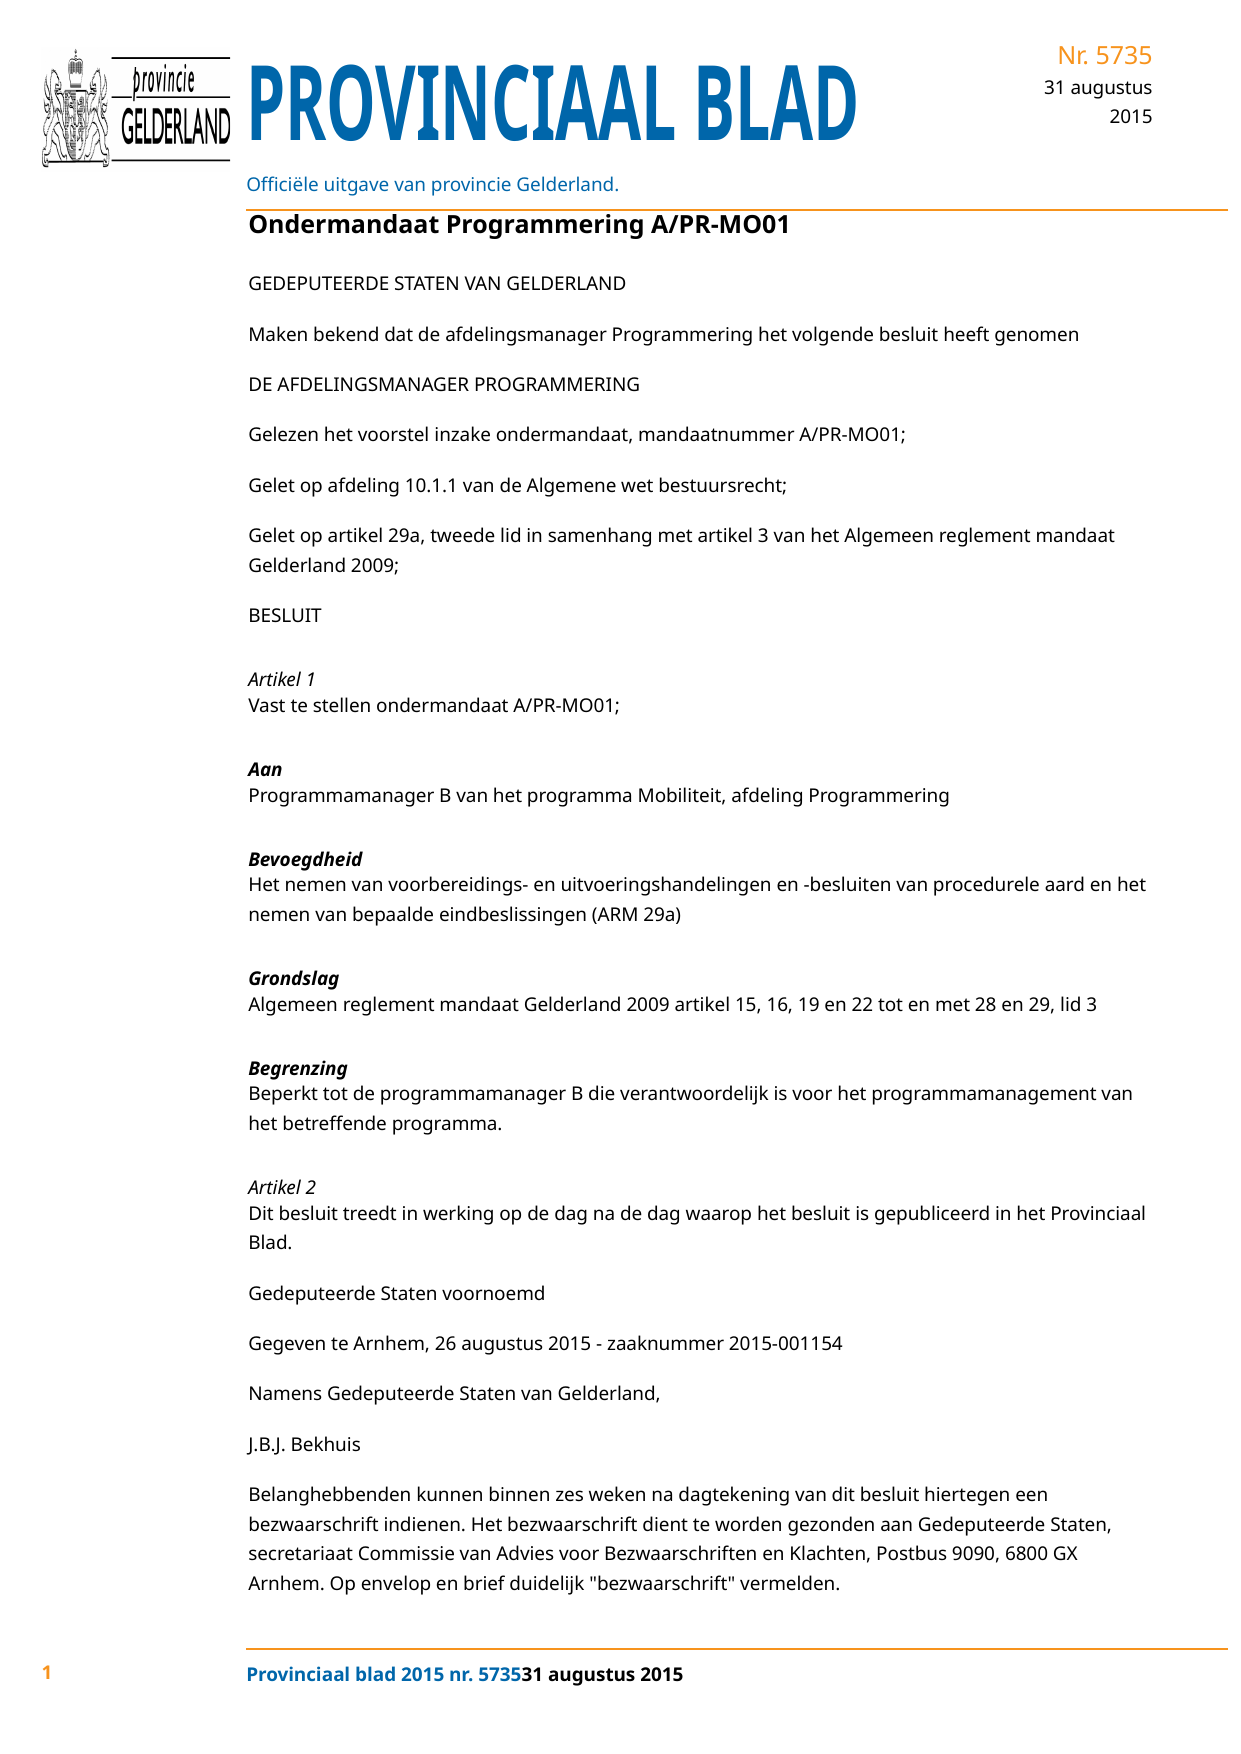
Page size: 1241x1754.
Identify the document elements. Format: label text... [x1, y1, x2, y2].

text Artikel 1 [248, 666, 1152, 692]
text Ondermandaat Programmering A/PR-MO01 [248, 211, 1152, 241]
text BESLUIT [248, 602, 1152, 628]
text Het nemen van voorbereidings- en uitvoeringshandelingen en -besluiten van procedurele aard en het nemen van bepaalde eindbeslissingen (ARM 29a) [248, 871, 1152, 927]
text Algemeen reglement mandaat Gelderland 2009 artikel 15, 16, 19 en 22 tot en met 28 en 29, lid 3 [248, 991, 1152, 1016]
text Aan [248, 756, 1152, 782]
text Gegeven te Arnhem, 26 augustus 2015 - zaaknummer 2015-001154 [248, 1330, 1152, 1356]
text Namens Gedeputeerde Staten van Gelderland, [248, 1381, 1152, 1406]
text Bevoegdheid [248, 846, 1152, 871]
text GEDEPUTEERDE STATEN VAN GELDERLAND [248, 270, 1152, 296]
text Dit besluit treedt in werking op de dag na de dag waarop het besluit is gepubliceerd in het Provinciaal Blad. [248, 1200, 1152, 1255]
text Grondslag [248, 965, 1152, 991]
text Gelet op artikel 29a, tweede lid in samenhang met artikel 3 van het Algemeen reglement mandaat Gelderland 2009; [248, 522, 1152, 578]
picture [41, 47, 231, 172]
text J.B.J. Bekhuis [248, 1431, 1152, 1457]
text Vast te stellen ondermandaat A/PR-MO01; [248, 692, 1152, 718]
text Begrenzing [248, 1055, 1152, 1080]
text Maken bekend dat de afdelingsmanager Programmering het volgende besluit heeft genomen [248, 321, 1152, 346]
text DE AFDELINGSMANAGER PROGRAMMERING [248, 371, 1152, 397]
text Beperkt tot de programmamanager B die verantwoordelijk is voor het programmamanagement van het betreffende programma. [248, 1080, 1152, 1136]
text Programmamanager B van het programma Mobiliteit, afdeling Programmering [248, 782, 1152, 807]
text Gelezen het voorstel inzake ondermandaat, mandaatnummer A/PR-MO01; [248, 422, 1152, 447]
text Belanghebbenden kunnen binnen zes weken na dagtekening van dit besluit hiertegen een bezwaarschrift indienen. Het bezwaarschrift dient te worden gezonden aan Gedeputeerde Staten, secretariaat Commissie van Advies voor Bezwaarschriften en Klachten, Postbus 9090, 6800 GX Arnhem. Op envelop en brief duidelijk "bezwaarschrift" vermelden. [248, 1481, 1152, 1596]
text Gedeputeerde Staten voornoemd [248, 1280, 1152, 1305]
text Artikel 2 [248, 1174, 1152, 1200]
text Gelet op afdeling 10.1.1 van de Algemene wet bestuursrecht; [248, 472, 1152, 498]
